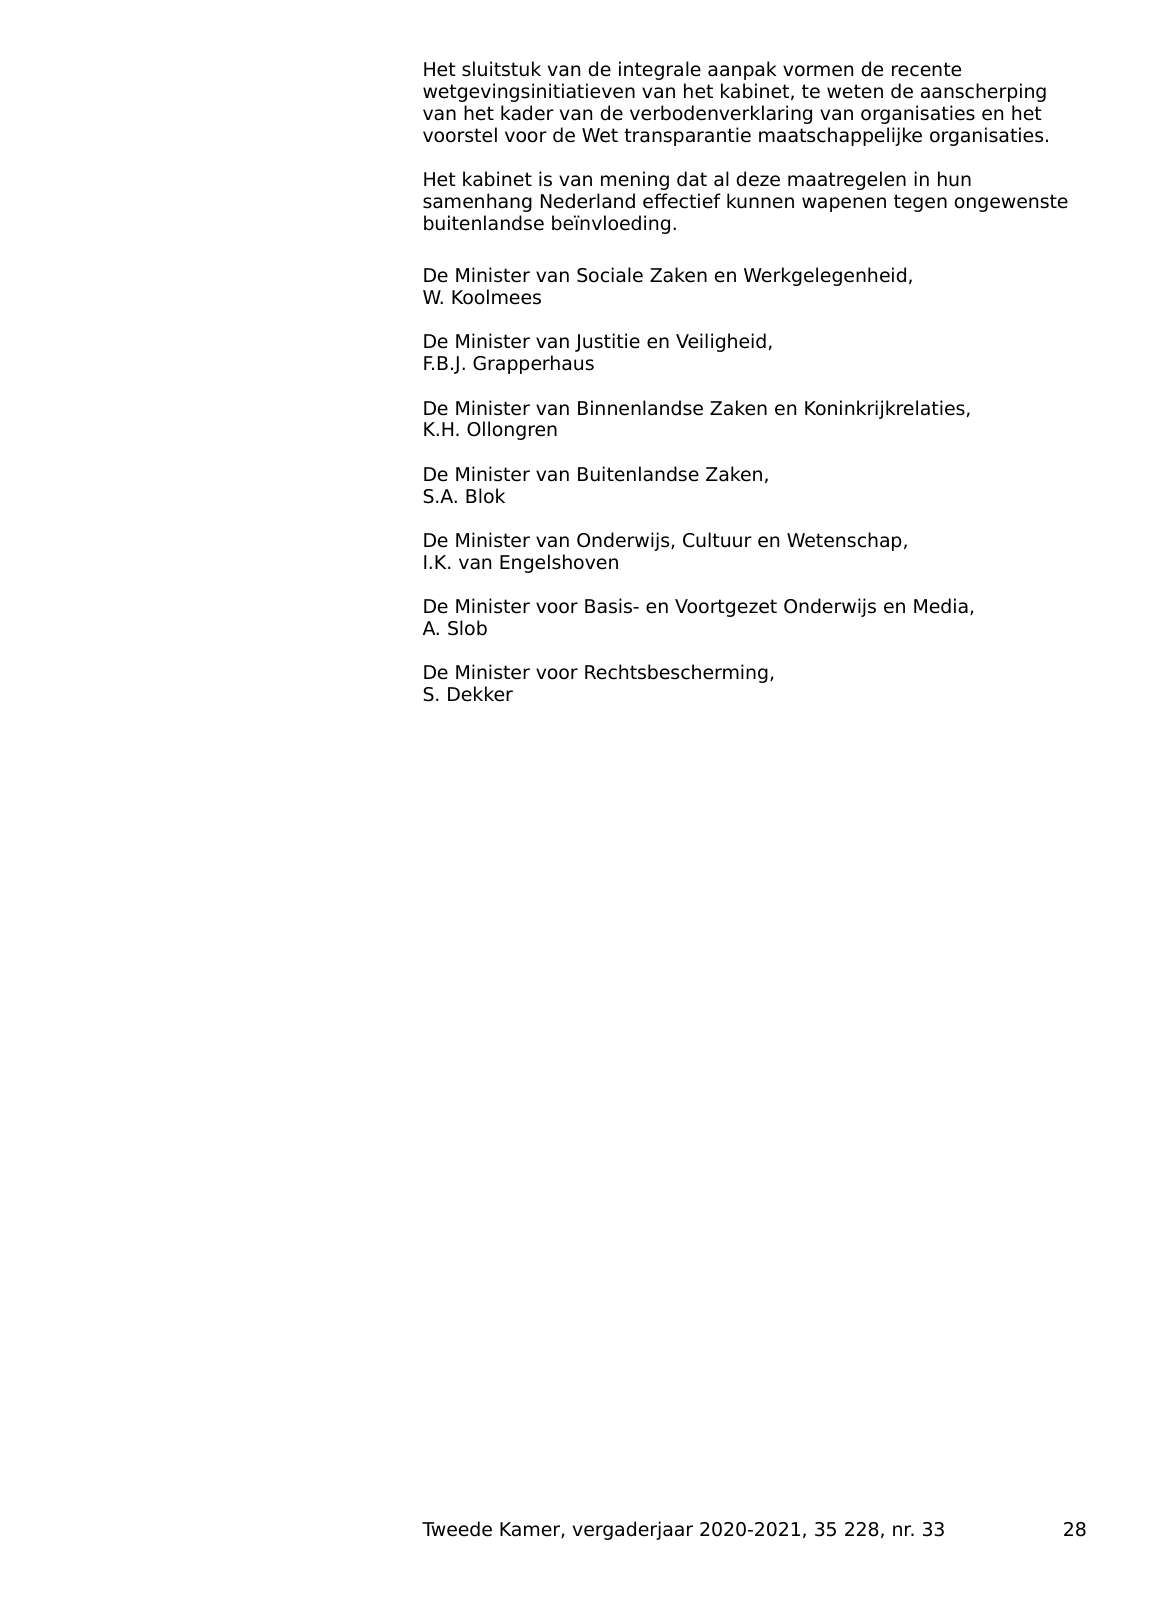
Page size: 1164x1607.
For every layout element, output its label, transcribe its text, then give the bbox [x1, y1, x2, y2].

text De Minister van Buitenlandse Zaken, S.A. Blok [422, 463, 1087, 507]
text De Minister voor Basis- en Voortgezet Onderwijs en Media, A. Slob [422, 596, 1087, 640]
text De Minister van Justitie en Veiligheid, F.B.J. Grapperhaus [422, 331, 1087, 375]
text Het sluitstuk van de integrale aanpak vormen de recente wetgevingsinitiatieven van het kabinet, te weten de aanscherping van het kader van de verbodenverklaring van organisaties en het voorstel voor de Wet transparantie maatschappelijke organisaties. [422, 59, 1087, 147]
text De Minister van Binnenlandse Zaken en Koninkrijkrelaties, K.H. Ollongren [422, 397, 1087, 441]
text De Minister van Sociale Zaken en Werkgelegenheid, W. Koolmees [422, 265, 1087, 309]
text De Minister voor Rechtsbescherming, S. Dekker [422, 662, 1087, 706]
text De Minister van Onderwijs, Cultuur en Wetenschap, I.K. van Engelshoven [422, 530, 1087, 574]
text Het kabinet is van mening dat al deze maatregelen in hun samenhang Nederland effectief kunnen wapenen tegen ongewenste buitenlandse beïnvloeding. [422, 169, 1087, 235]
